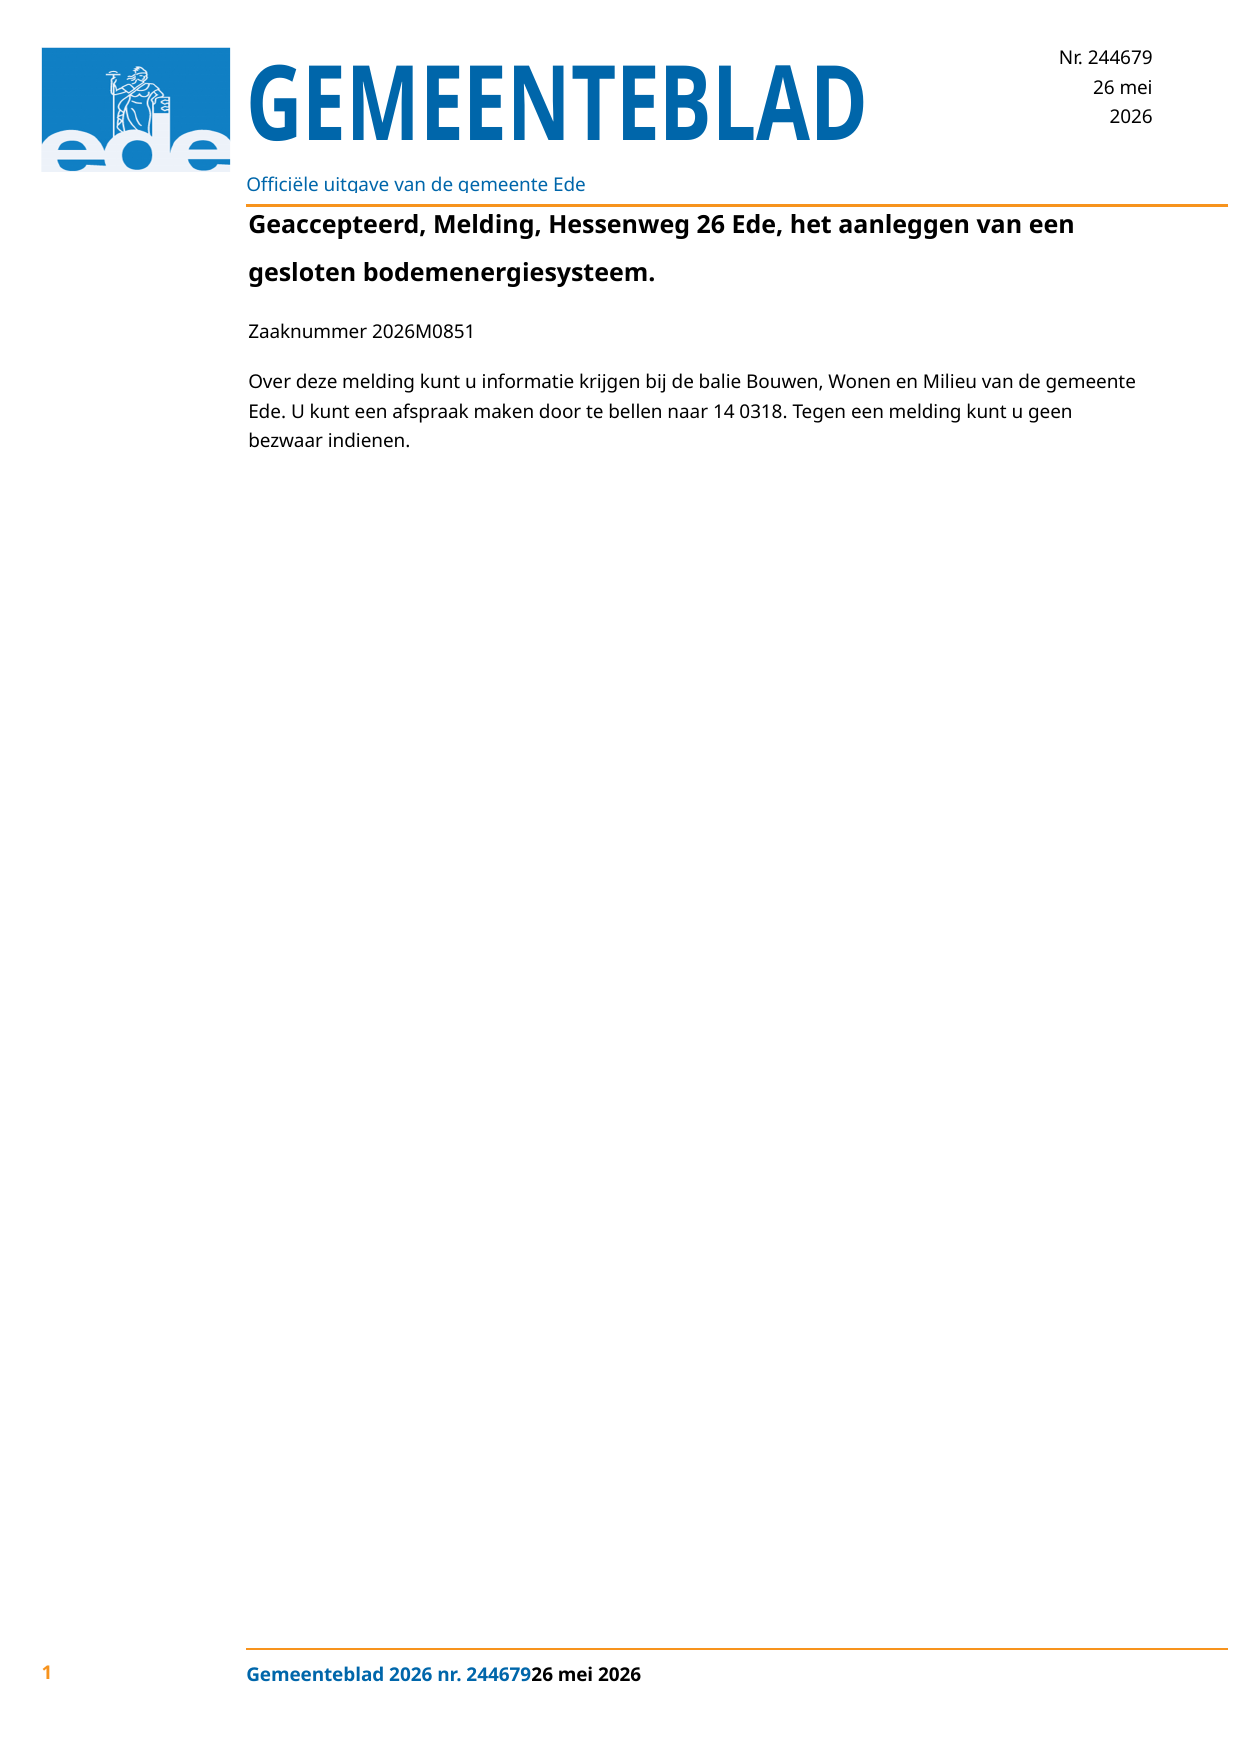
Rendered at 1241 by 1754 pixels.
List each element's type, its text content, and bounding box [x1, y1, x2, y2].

picture [41, 47, 231, 172]
text Zaaknummer 2026M0851 [248, 318, 1152, 344]
text Over deze melding kunt u informatie krijgen bij de balie Bouwen, Wonen en Milieu van de gemeente Ede. U kunt een afspraak maken door te bellen naar 14 0318. Tegen een melding kunt u geen bezwaar indienen. [248, 368, 1152, 453]
text Geaccepteerd, Melding, Hessenweg 26 Ede, het aanleggen van een gesloten bodemenergiesysteem. [248, 207, 1152, 288]
